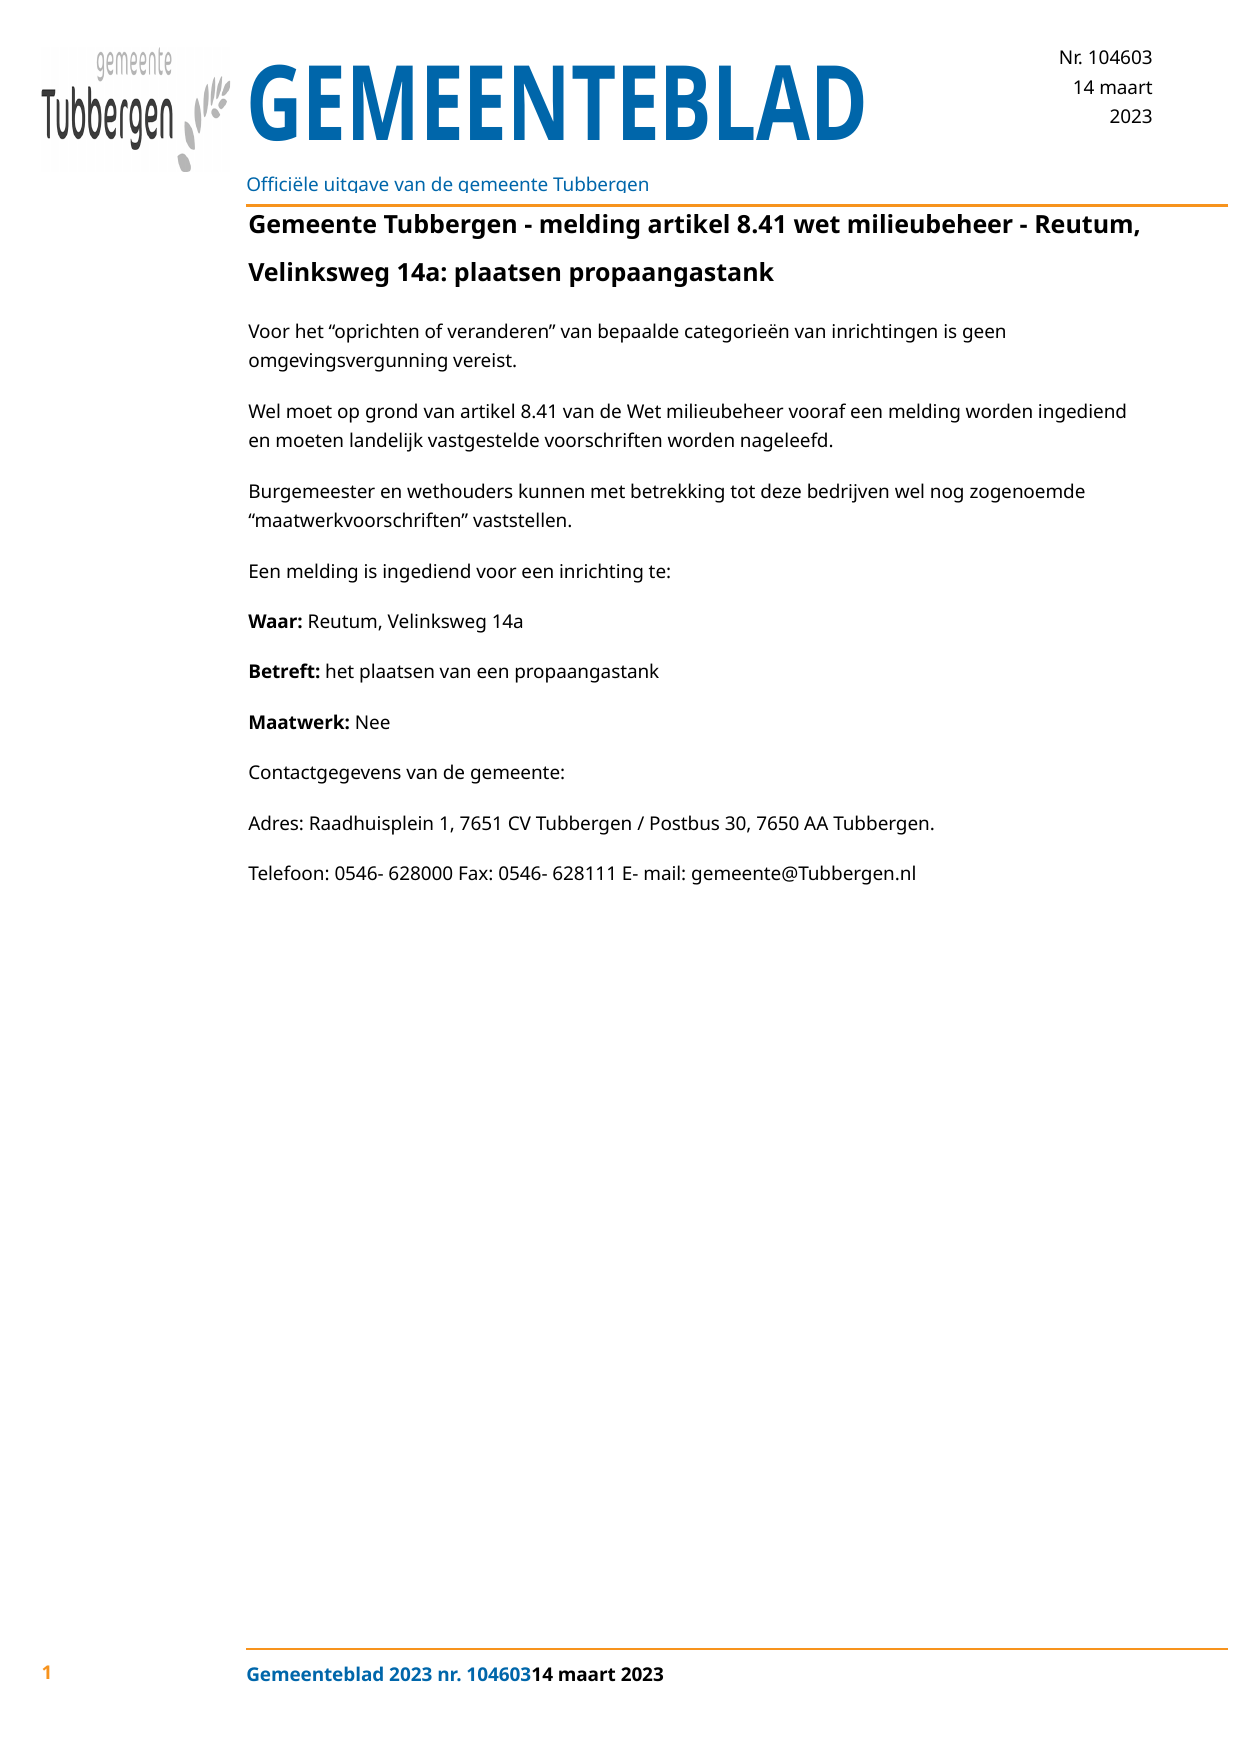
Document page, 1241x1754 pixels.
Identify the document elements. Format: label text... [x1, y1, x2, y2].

text Maatwerk: Nee [248, 709, 1152, 735]
text Betreft: het plaatsen van een propaangastank [248, 659, 1152, 684]
text Burgemeester en wethouders kunnen met betrekking tot deze bedrijven wel nog zogenoemde “maatwerkvoorschriften” vaststellen. [248, 478, 1152, 533]
text Voor het “oprichten of veranderen” van bepaalde categorieën van inrichtingen is geen omgevingsvergunning vereist. [248, 318, 1152, 373]
text Een melding is ingediend voor een inrichting te: [248, 558, 1152, 584]
text Waar: Reutum, Velinksweg 14a [248, 608, 1152, 634]
text Telefoon: 0546- 628000 Fax: 0546- 628111 E- mail: gemeente@Tubbergen.nl [248, 860, 1152, 886]
text Gemeente Tubbergen - melding artikel 8.41 wet milieubeheer - Reutum, Velinksweg 14a: plaatsen propaangastank [248, 207, 1152, 288]
picture [41, 47, 231, 172]
text Wel moet op grond van artikel 8.41 van de Wet milieubeheer vooraf een melding worden ingediend en moeten landelijk vastgestelde voorschriften worden nageleefd. [248, 398, 1152, 453]
text Adres: Raadhuisplein 1, 7651 CV Tubbergen / Postbus 30, 7650 AA Tubbergen. [248, 810, 1152, 836]
text Contactgegevens van de gemeente: [248, 759, 1152, 785]
